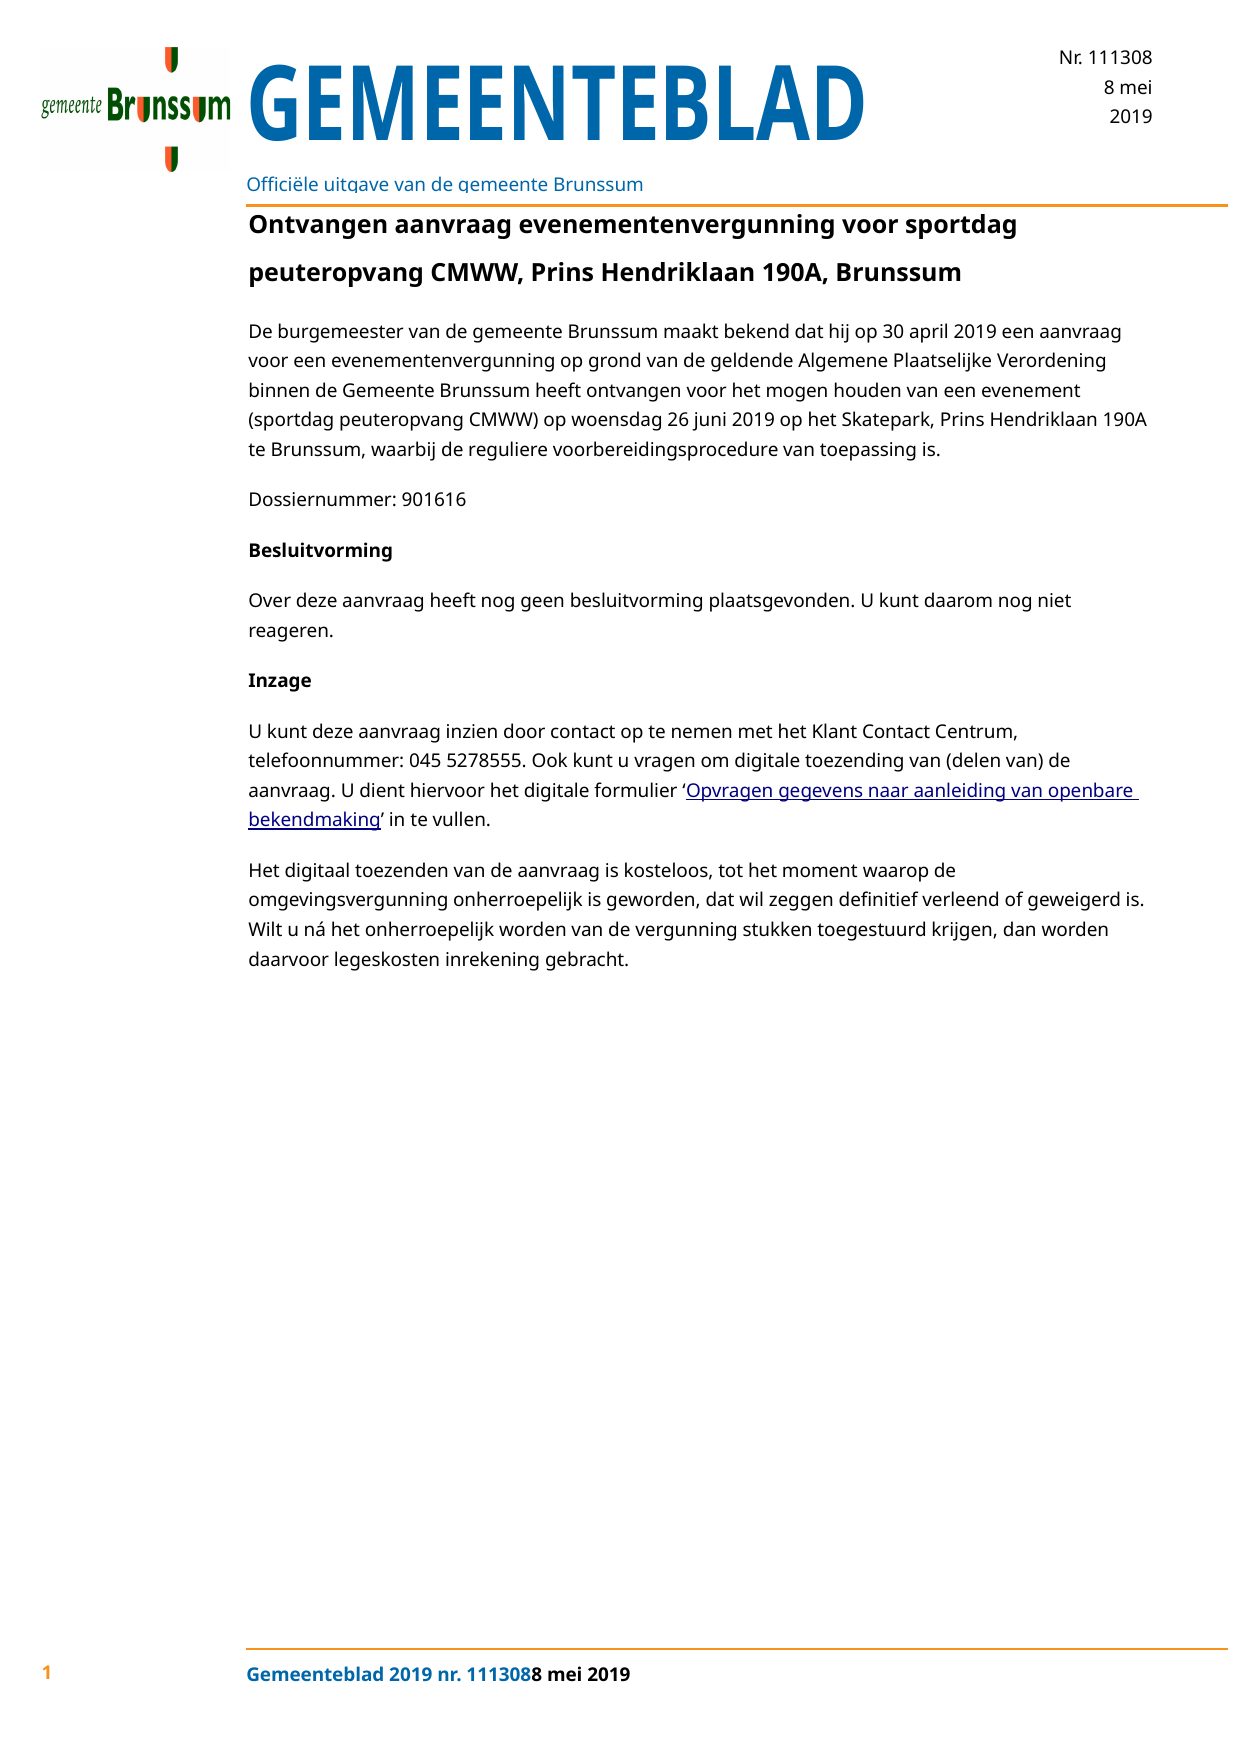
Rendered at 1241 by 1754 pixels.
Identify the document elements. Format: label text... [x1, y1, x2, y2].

text De burgemeester van de gemeente Brunssum maakt bekend dat hij op 30 april 2019 een aanvraag voor een evenementenvergunning op grond van de geldende Algemene Plaatselijke Verordening binnen de Gemeente Brunssum heeft ontvangen voor het mogen houden van een evenement (sportdag peuteropvang CMWW) op woensdag 26 juni 2019 op het Skatepark, Prins Hendriklaan 190A te Brunssum, waarbij de reguliere voorbereidingsprocedure van toepassing is. [248, 318, 1152, 462]
text Het digitaal toezenden van de aanvraag is kosteloos, tot het moment waarop de omgevingsvergunning onherroepelijk is geworden, dat wil zeggen definitief verleend of geweigerd is. Wilt u ná het onherroepelijk worden van de vergunning stukken toegestuurd krijgen, dan worden daarvoor legeskosten inrekening gebracht. [248, 857, 1152, 972]
text Ontvangen aanvraag evenementenvergunning voor sportdag peuteropvang CMWW, Prins Hendriklaan 190A, Brunssum [248, 207, 1152, 288]
text Dossiernummer: 901616 [248, 487, 1152, 512]
text Besluitvorming [248, 537, 1152, 563]
text U kunt deze aanvraag inzien door contact op te nemen met het Klant Contact Centrum, telefoonnummer: 045 5278555. Ook kunt u vragen om digitale toezending van (delen van) de aanvraag. U dient hiervoor het digitale formulier ‘Opvragen gegevens naar aanleiding van openbare bekendmaking’ in te vullen. [248, 718, 1152, 832]
picture [41, 47, 231, 172]
text Over deze aanvraag heeft nog geen besluitvorming plaatsgevonden. U kunt daarom nog niet reageren. [248, 587, 1152, 643]
text Inzage [248, 667, 1152, 693]
